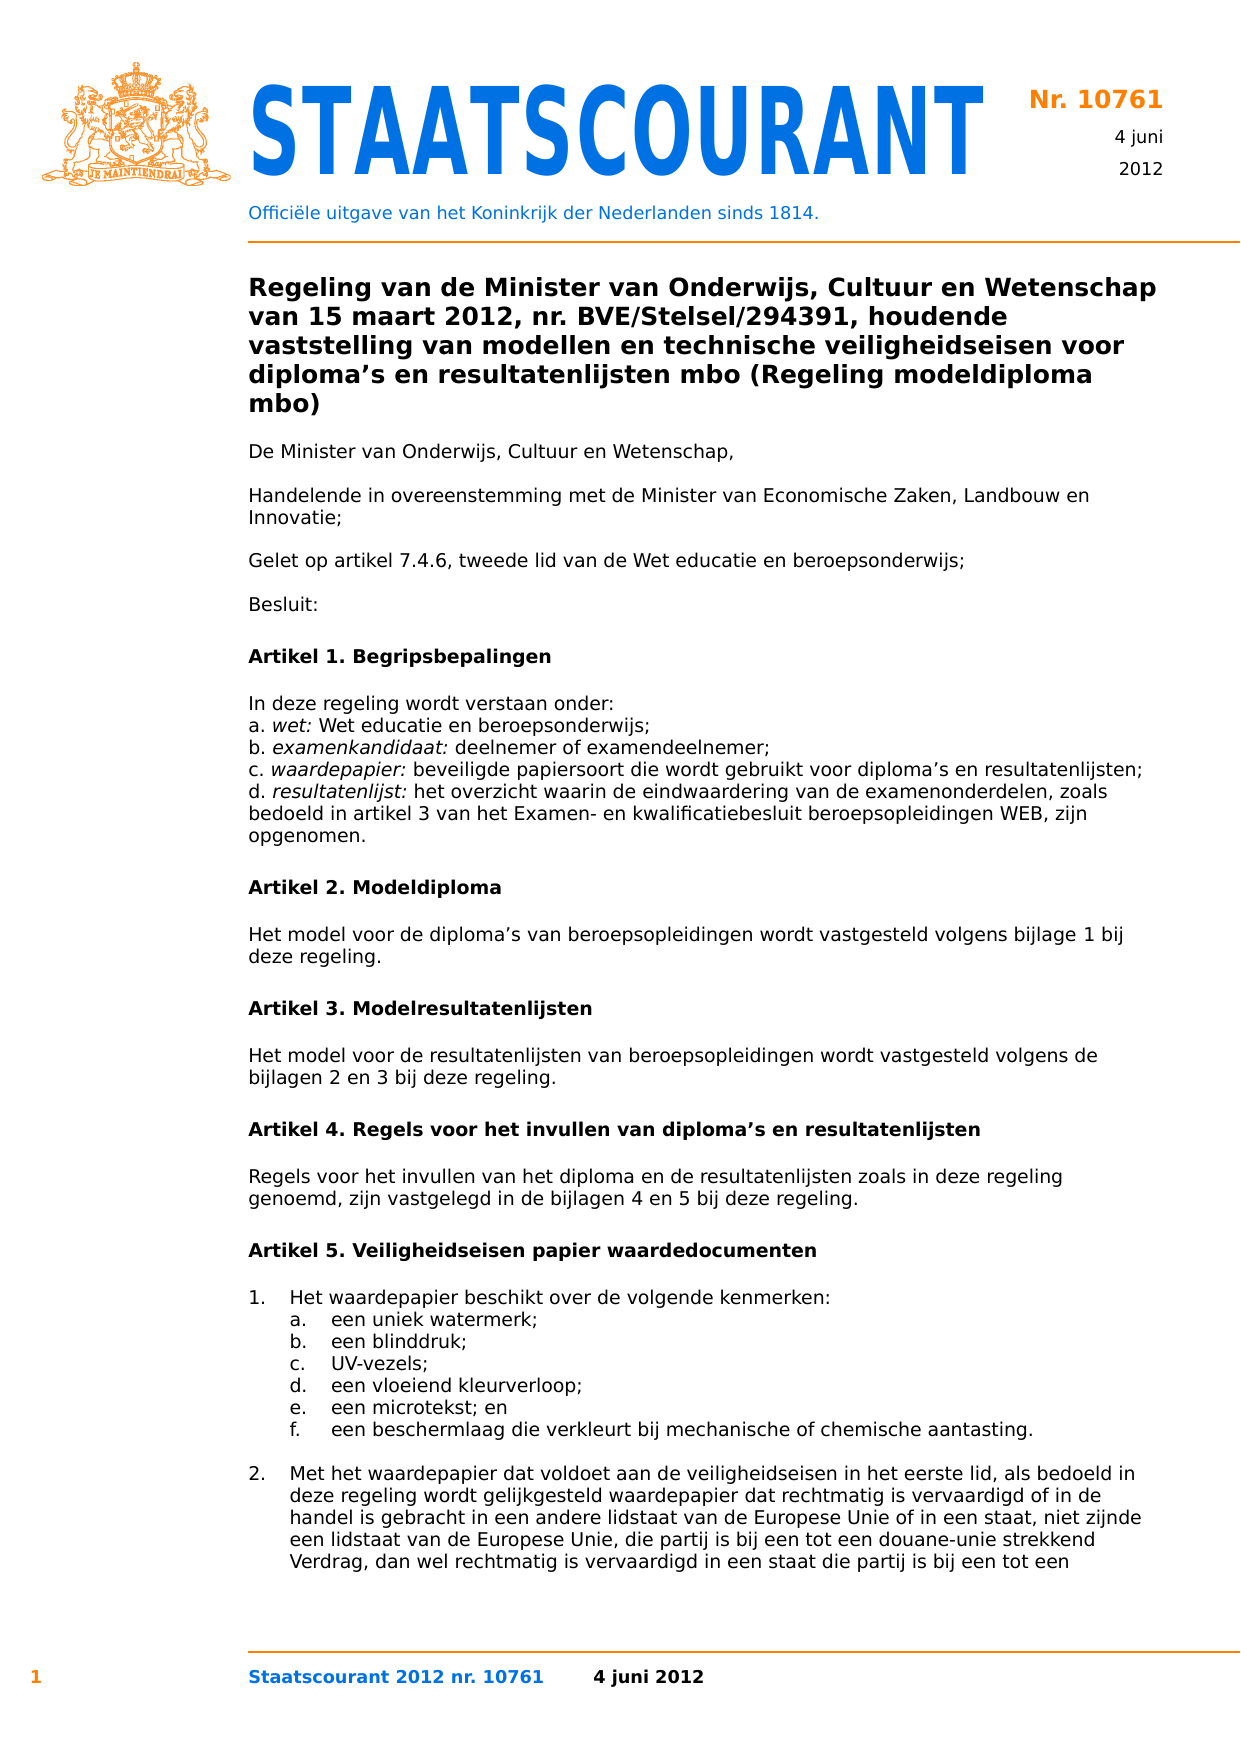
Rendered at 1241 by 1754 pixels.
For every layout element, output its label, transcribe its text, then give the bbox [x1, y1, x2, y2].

text f. een beschermlaag die verkleurt bij mechanische of chemische aantasting. [289, 1419, 1163, 1441]
text Regels voor het invullen van het diploma en de resultatenlijsten zoals in deze regeling genoemd, zijn vastgelegd in de bijlagen 4 en 5 bij deze regeling. [248, 1166, 1163, 1210]
subtitle Artikel 2. Modeldiploma [248, 877, 1163, 899]
subtitle Artikel 1. Begripsbepalingen [248, 646, 1163, 668]
text d. resultatenlijst: het overzicht waarin de eindwaardering van de examenonderdelen, zoals bedoeld in artikel 3 van het Examen- en kwalificatiebesluit beroepsopleidingen WEB, zijn opgenomen. [248, 781, 1163, 847]
table_cell 2012 [998, 153, 1240, 203]
text Handelende in overeenstemming met de Minister van Economische Zaken, Landbouw en Innovatie; [248, 484, 1163, 528]
table_header Nr. 10761 [998, 62, 1240, 121]
subtitle Regeling van de Minister van Onderwijs, Cultuur en Wetenschap van 15 maart 2012, nr. BVE/Stelsel/294391, houdende vaststelling van modellen en technische veiligheidseisen voor diploma’s en resultatenlijsten mbo (Regeling modeldiploma mbo) [248, 273, 1163, 419]
subtitle Artikel 4. Regels voor het invullen van diploma’s en resultatenlijsten [248, 1119, 1163, 1141]
table_header [25, 62, 248, 241]
table_header STAATSCOURANT [248, 62, 998, 203]
text Gelet op artikel 7.4.6, tweede lid van de Wet educatie en beroepsonderwijs; [248, 550, 1163, 572]
text Het model voor de diploma’s van beroepsopleidingen wordt vastgesteld volgens bijlage 1 bij deze regeling. [248, 924, 1163, 968]
subtitle Artikel 3. Modelresultatenlijsten [248, 998, 1163, 1020]
picture [41, 62, 231, 186]
table_cell Officiële uitgave van het Koninkrijk der Nederlanden sinds 1814. [248, 203, 1240, 241]
text c. waardepapier: beveiligde papiersoort die wordt gebruikt voor diploma’s en resultatenlijsten; [248, 759, 1163, 781]
text b. examenkandidaat: deelnemer of examendeelnemer; [248, 737, 1163, 759]
text Besluit: [248, 594, 1163, 616]
text In deze regeling wordt verstaan onder: [248, 693, 1163, 715]
text a. een uniek watermerk; [289, 1309, 1163, 1331]
text d. een vloeiend kleurverloop; [289, 1375, 1163, 1397]
text a. wet: Wet educatie en beroepsonderwijs; [248, 715, 1163, 737]
text De Minister van Onderwijs, Cultuur en Wetenschap, [248, 441, 1163, 463]
text b. een blinddruk; [289, 1331, 1163, 1353]
text 1. Het waardepapier beschikt over de volgende kenmerken: [248, 1287, 1163, 1309]
text Het model voor de resultatenlijsten van beroepsopleidingen wordt vastgesteld volgens de bijlagen 2 en 3 bij deze regeling. [248, 1045, 1163, 1089]
subtitle Artikel 5. Veiligheidseisen papier waardedocumenten [248, 1240, 1163, 1262]
text c. UV-vezels; [289, 1353, 1163, 1375]
table_cell 4 juni [998, 121, 1240, 153]
text 2. Met het waardepapier dat voldoet aan de veiligheidseisen in het eerste lid, als bedoeld in deze regeling wordt gelijkgesteld waardepapier dat rechtmatig is vervaardigd of in de handel is gebracht in een andere lidstaat van de Europese Unie of in een staat, niet zijnde een lidstaat van de Europese Unie, die partij is bij een tot een douane-unie strekkend Verdrag, dan wel rechtmatig is vervaardigd in een staat die partij is bij een tot een [248, 1463, 1163, 1572]
text e. een microtekst; en [289, 1397, 1163, 1419]
